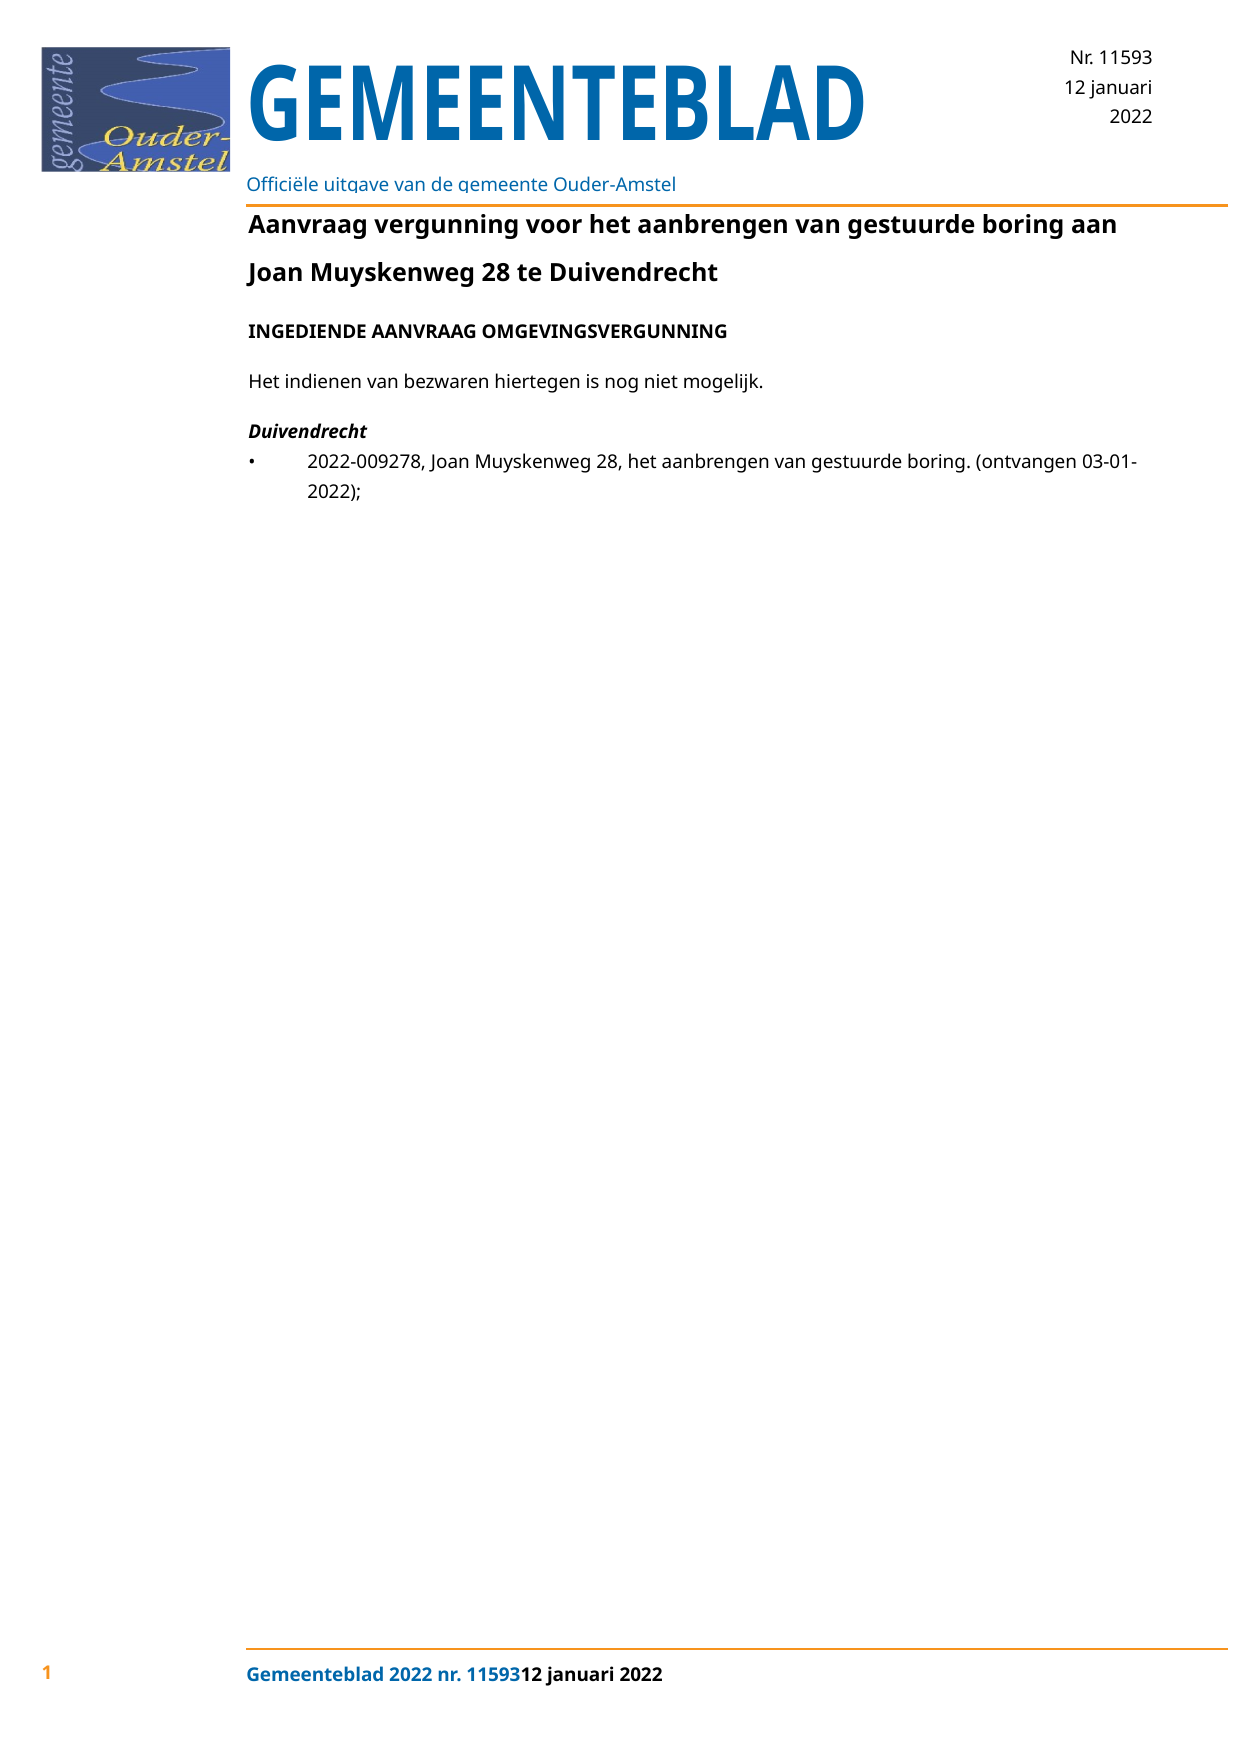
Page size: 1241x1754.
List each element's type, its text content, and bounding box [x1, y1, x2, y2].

text INGEDIENDE AANVRAAG OMGEVINGSVERGUNNING [248, 318, 1152, 344]
picture [41, 47, 231, 172]
text Duivendrecht [248, 419, 1152, 444]
text Het indienen van bezwaren hiertegen is nog niet mogelijk. [248, 368, 1152, 394]
text Aanvraag vergunning voor het aanbrengen van gestuurde boring aan Joan Muyskenweg 28 te Duivendrecht [248, 207, 1152, 288]
list 2022-009278, Joan Muyskenweg 28, het aanbrengen van gestuurde boring. (ontvangen 03-01-2022); [248, 448, 1152, 504]
